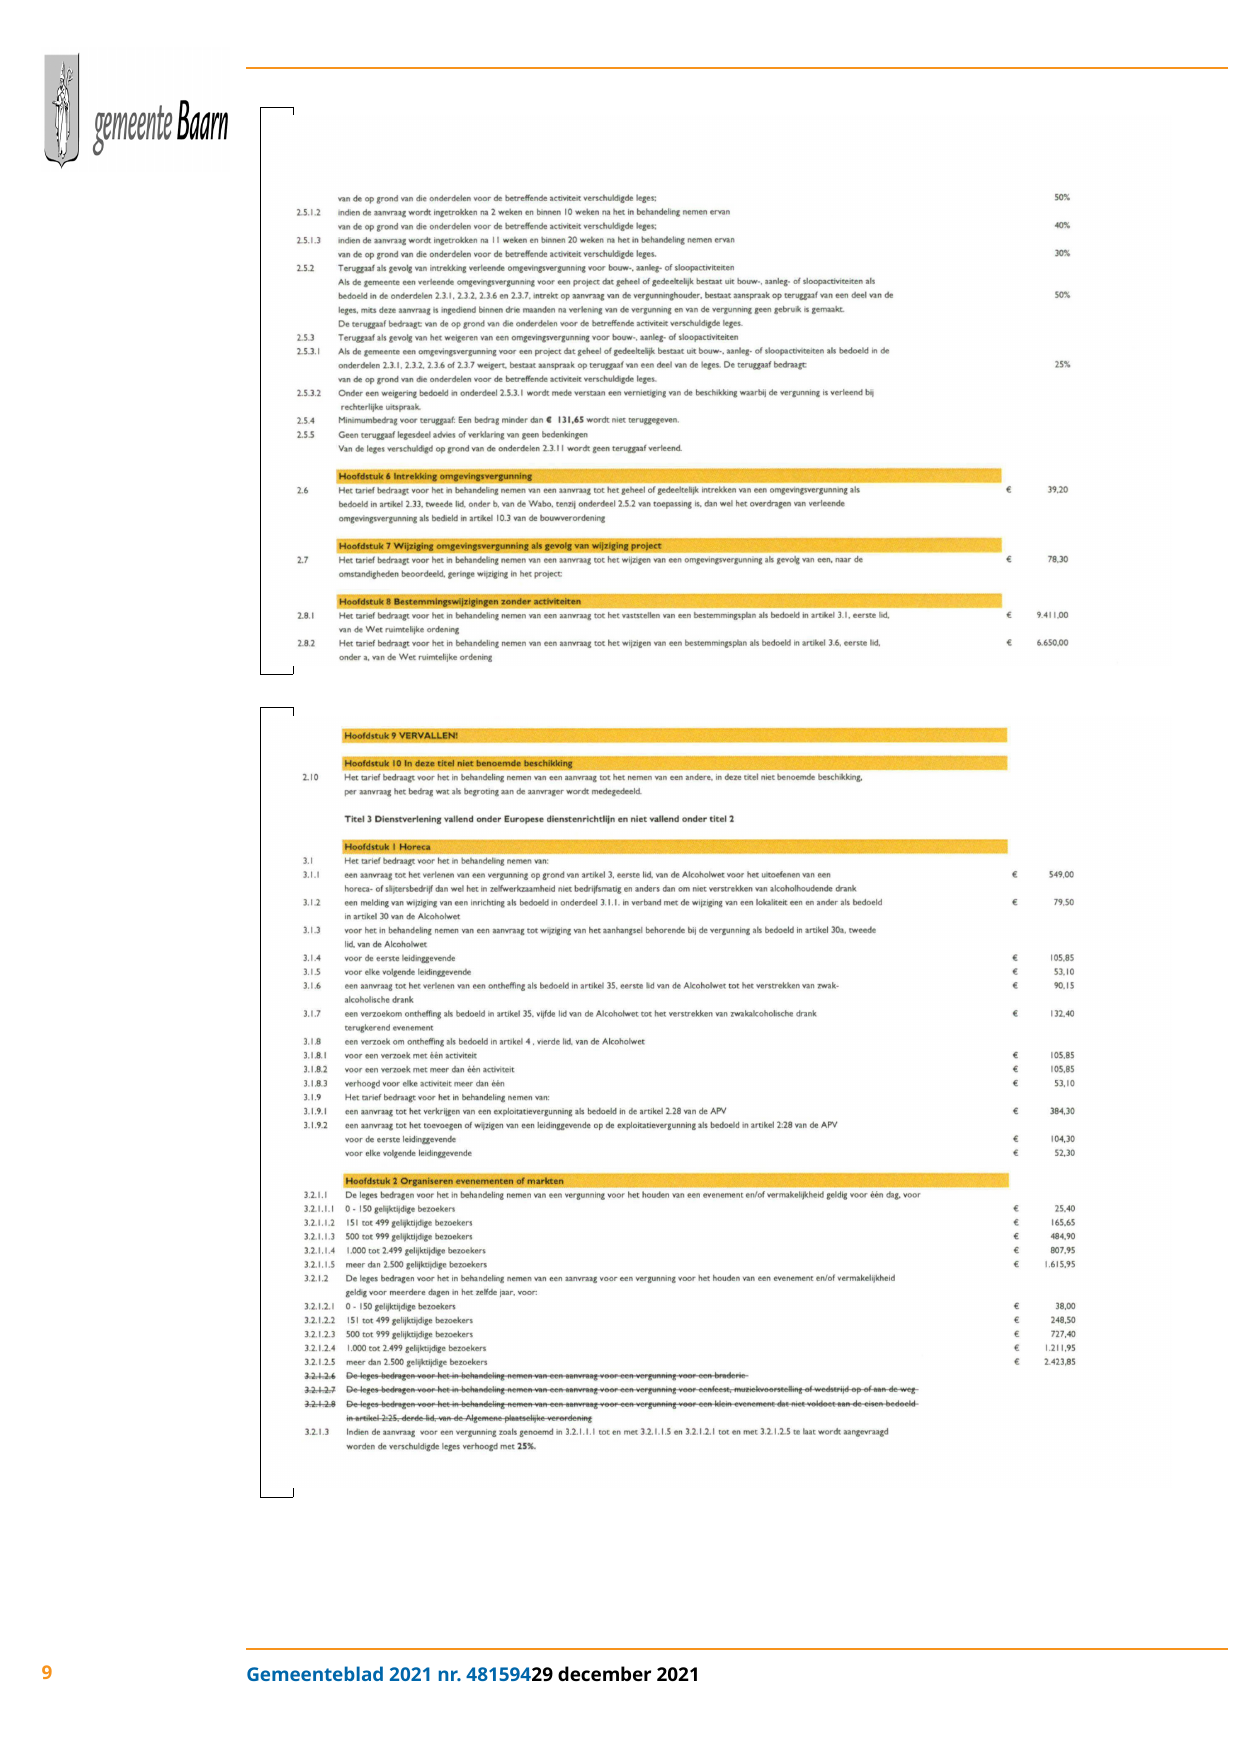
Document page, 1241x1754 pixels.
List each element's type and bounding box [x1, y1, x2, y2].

picture [268, 115, 1173, 666]
picture [41, 47, 231, 172]
picture [268, 716, 1173, 1488]
